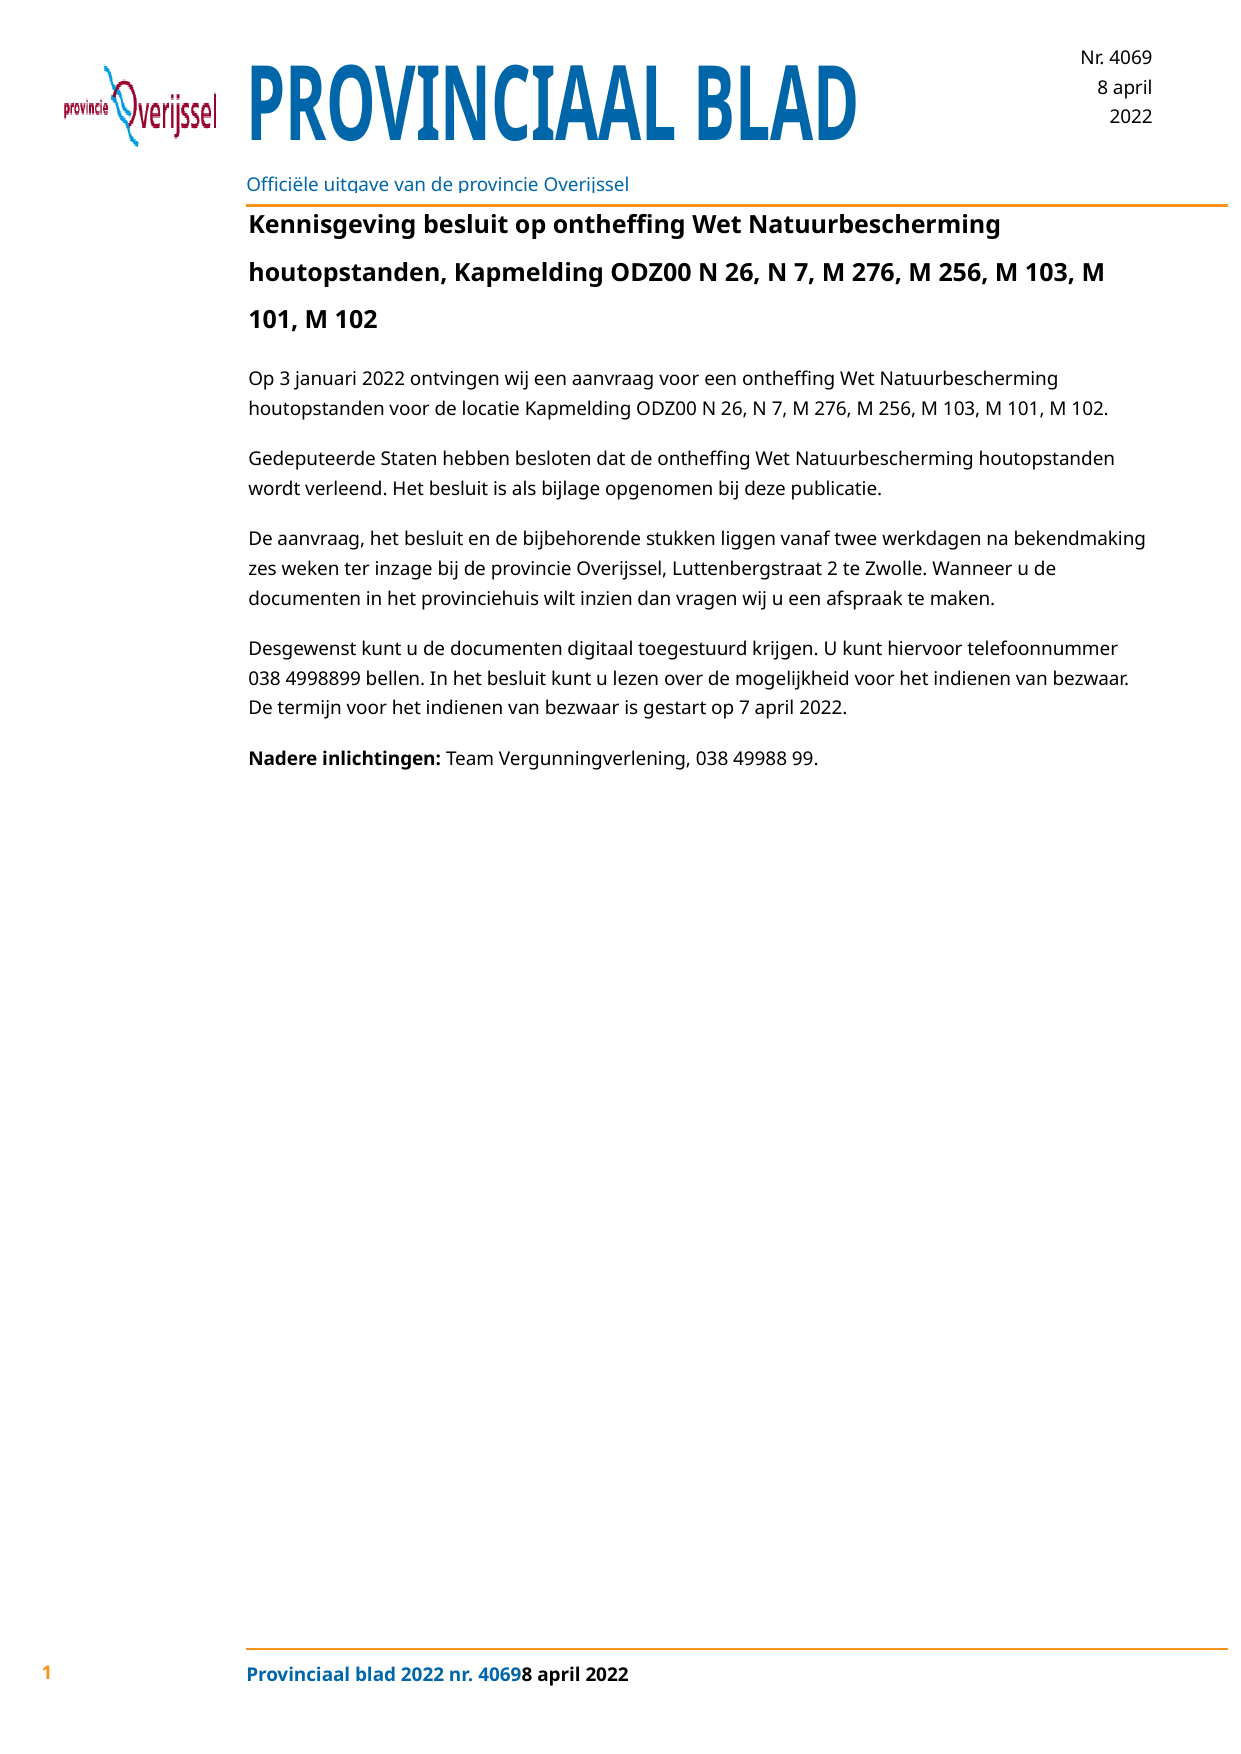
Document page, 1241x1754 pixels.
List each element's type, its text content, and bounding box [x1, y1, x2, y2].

text Kennisgeving besluit op ontheffing Wet Natuurbescherming houtopstanden, Kapmelding ODZ00 N 26, N 7, M 276, M 256, M 103, M 101, M 102 [248, 207, 1152, 336]
text Nadere inlichtingen: Team Vergunningverlening, 038 49988 99. [248, 745, 1152, 770]
text Gedeputeerde Staten hebben besloten dat de ontheffing Wet Natuurbescherming houtopstanden wordt verleend. Het besluit is als bijlage opgenomen bij deze publicatie. [248, 446, 1152, 501]
text De aanvraag, het besluit en de bijbehorende stukken liggen vanaf twee werkdagen na bekendmaking zes weken ter inzage bij de provincie Overijssel, Luttenbergstraat 2 te Zwolle. Wanneer u de documenten in het provinciehuis wilt inzien dan vragen wij u een afspraak te maken. [248, 526, 1152, 610]
text Op 3 januari 2022 ontvingen wij een aanvraag voor een ontheffing Wet Natuurbescherming houtopstanden voor de locatie Kapmelding ODZ00 N 26, N 7, M 276, M 256, M 103, M 101, M 102. [248, 366, 1152, 421]
text Desgewenst kunt u de documenten digitaal toegestuurd krijgen. U kunt hiervoor telefoonnummer 038 4998899 bellen. In het besluit kunt u lezen over de mogelijkheid voor het indienen van bezwaar. De termijn voor het indienen van bezwaar is gestart op 7 april 2022. [248, 635, 1152, 720]
picture [41, 47, 231, 172]
